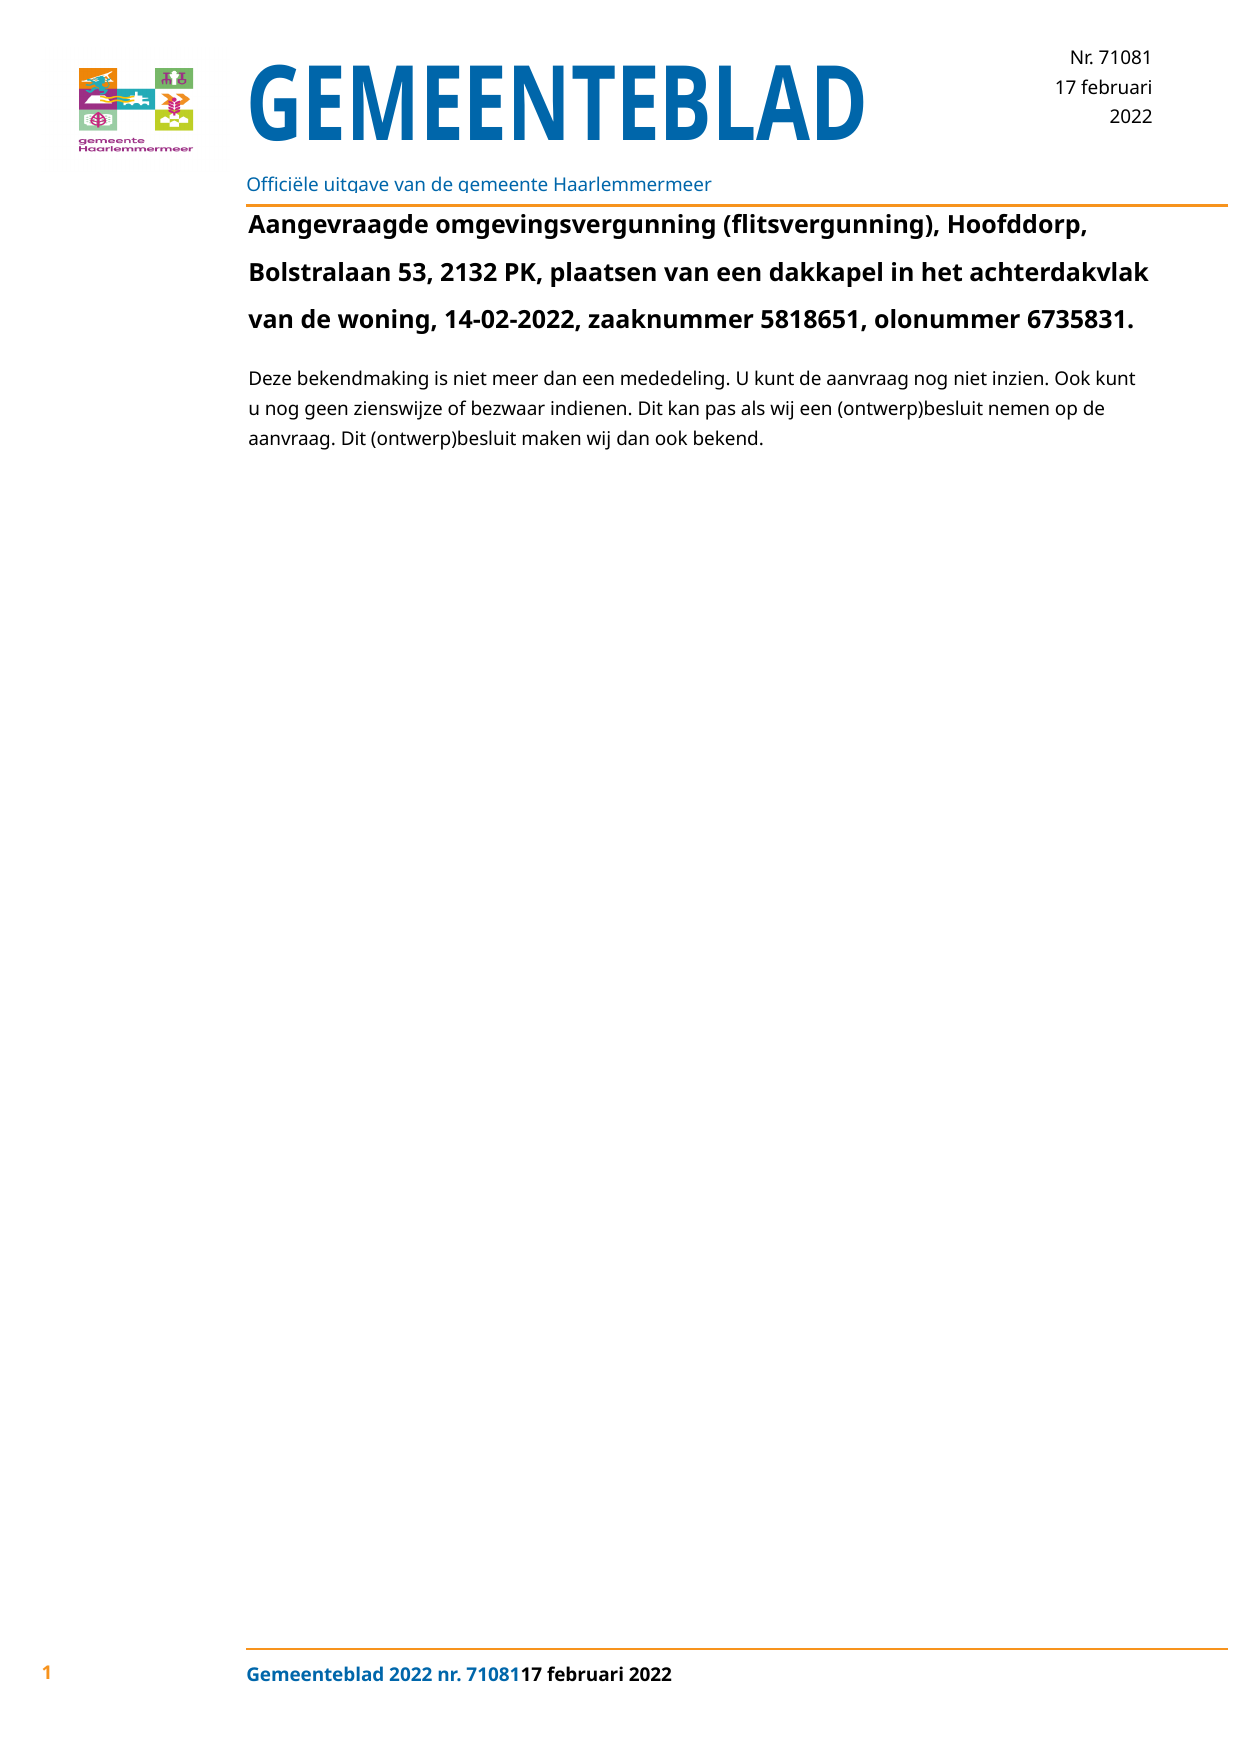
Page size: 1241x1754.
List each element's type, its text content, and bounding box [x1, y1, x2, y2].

text Deze bekendmaking is niet meer dan een mededeling. U kunt de aanvraag nog niet inzien. Ook kunt u nog geen zienswijze of bezwaar indienen. Dit kan pas als wij een (ontwerp)besluit nemen op de aanvraag. Dit (ontwerp)besluit maken wij dan ook bekend. [248, 366, 1152, 450]
text Aangevraagde omgevingsvergunning (flitsvergunning), Hoofddorp, Bolstralaan 53, 2132 PK, plaatsen van een dakkapel in het achterdakvlak van de woning, 14-02-2022, zaaknummer 5818651, olonummer 6735831. [248, 207, 1152, 336]
picture [41, 47, 231, 172]
